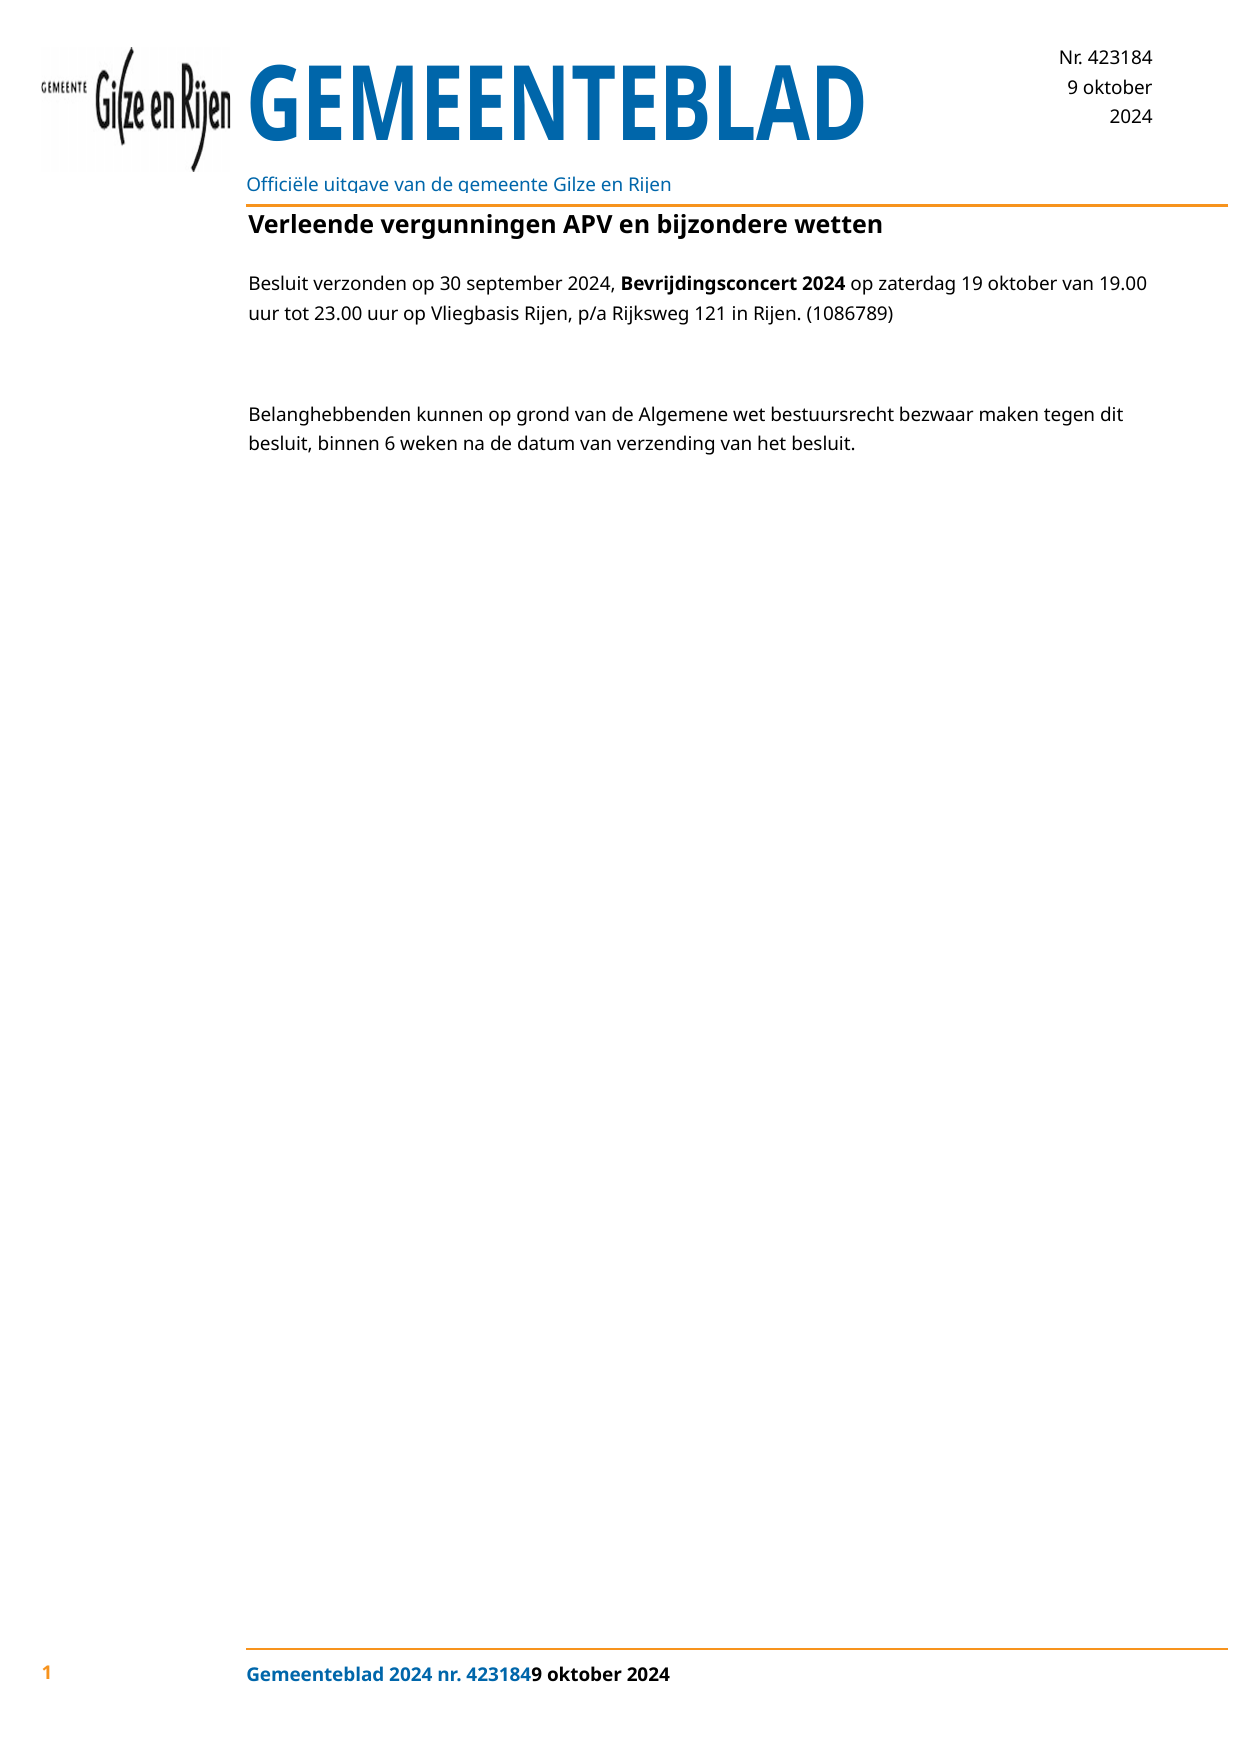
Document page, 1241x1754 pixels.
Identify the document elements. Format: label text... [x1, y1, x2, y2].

text Belanghebbenden kunnen op grond van de Algemene wet bestuursrecht bezwaar maken tegen dit besluit, binnen 6 weken na de datum van verzending van het besluit. [248, 401, 1152, 456]
text Verleende vergunningen APV en bijzondere wetten [248, 207, 1152, 241]
text Besluit verzonden op 30 september 2024, Bevrijdingsconcert 2024 op zaterdag 19 oktober van 19.00 uur tot 23.00 uur op Vliegbasis Rijen, p/a Rijksweg 121 in Rijen. (1086789) [248, 270, 1152, 326]
picture [41, 47, 231, 172]
